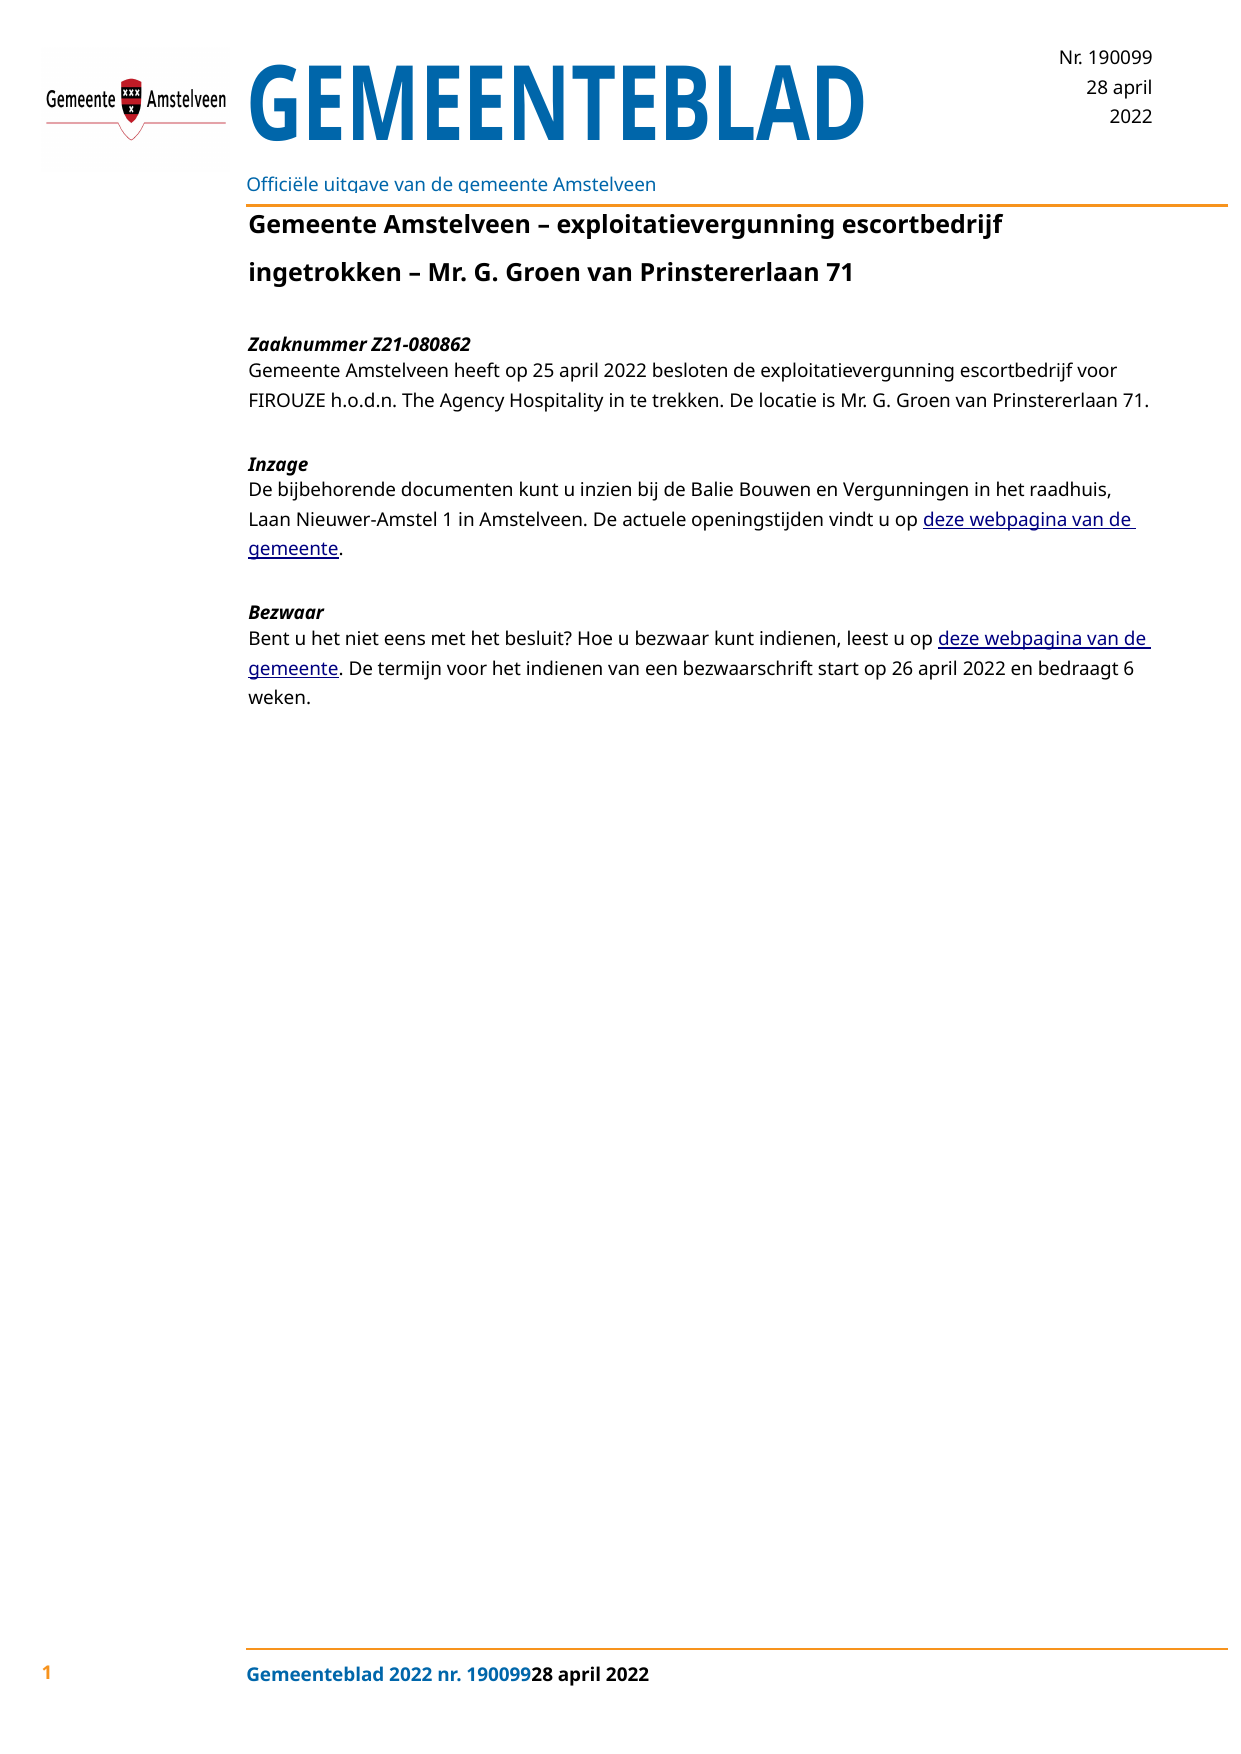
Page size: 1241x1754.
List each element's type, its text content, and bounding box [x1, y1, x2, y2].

text Bezwaar [248, 599, 1152, 625]
picture [41, 47, 231, 172]
text Inzage [248, 451, 1152, 476]
text Bent u het niet eens met het besluit? Hoe u bezwaar kunt indienen, leest u op deze webpagina van de gemeente. De termijn voor het indienen van een bezwaarschrift start op 26 april 2022 en bedraagt 6 weken. [248, 625, 1152, 710]
text De bijbehorende documenten kunt u inzien bij de Balie Bouwen en Vergunningen in het raadhuis, Laan Nieuwer-Amstel 1 in Amstelveen. De actuele openingstijden vindt u op deze webpagina van de gemeente. [248, 476, 1152, 561]
text Gemeente Amstelveen heeft op 25 april 2022 besloten de exploitatievergunning escortbedrijf voor FIROUZE h.o.d.n. The Agency Hospitality in te trekken. De locatie is Mr. G. Groen van Prinstererlaan 71. [248, 357, 1152, 412]
text Zaaknummer Z21-080862 [248, 331, 1152, 357]
text Gemeente Amstelveen – exploitatievergunning escortbedrijf ingetrokken – Mr. G. Groen van Prinstererlaan 71 [248, 207, 1152, 288]
